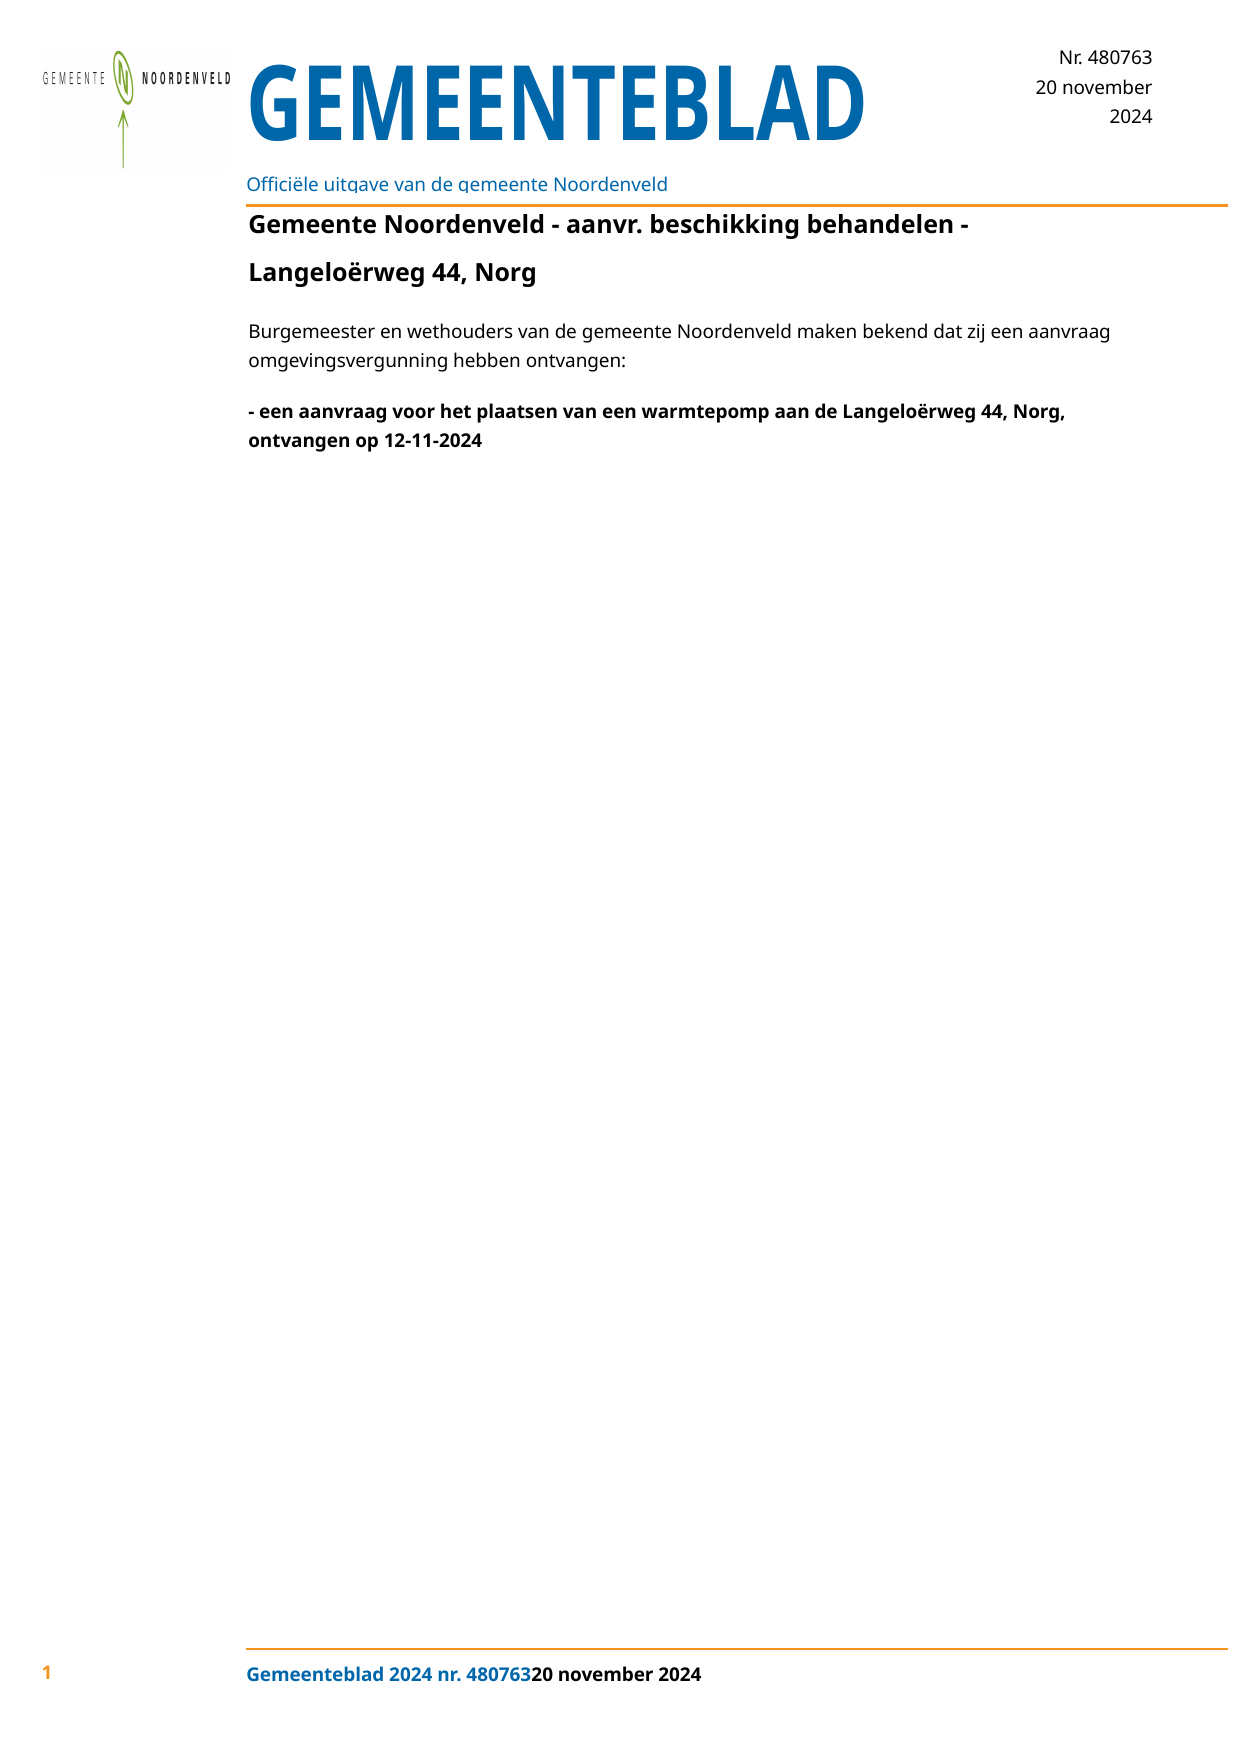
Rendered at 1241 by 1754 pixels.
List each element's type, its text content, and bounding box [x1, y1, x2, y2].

text Gemeente Noordenveld - aanvr. beschikking behandelen - Langeloërweg 44, Norg [248, 207, 1152, 288]
picture [41, 47, 231, 172]
text Burgemeester en wethouders van de gemeente Noordenveld maken bekend dat zij een aanvraag omgevingsvergunning hebben ontvangen: [248, 318, 1152, 373]
text - een aanvraag voor het plaatsen van een warmtepomp aan de Langeloërweg 44, Norg, ontvangen op 12-11-2024 [248, 398, 1152, 453]
